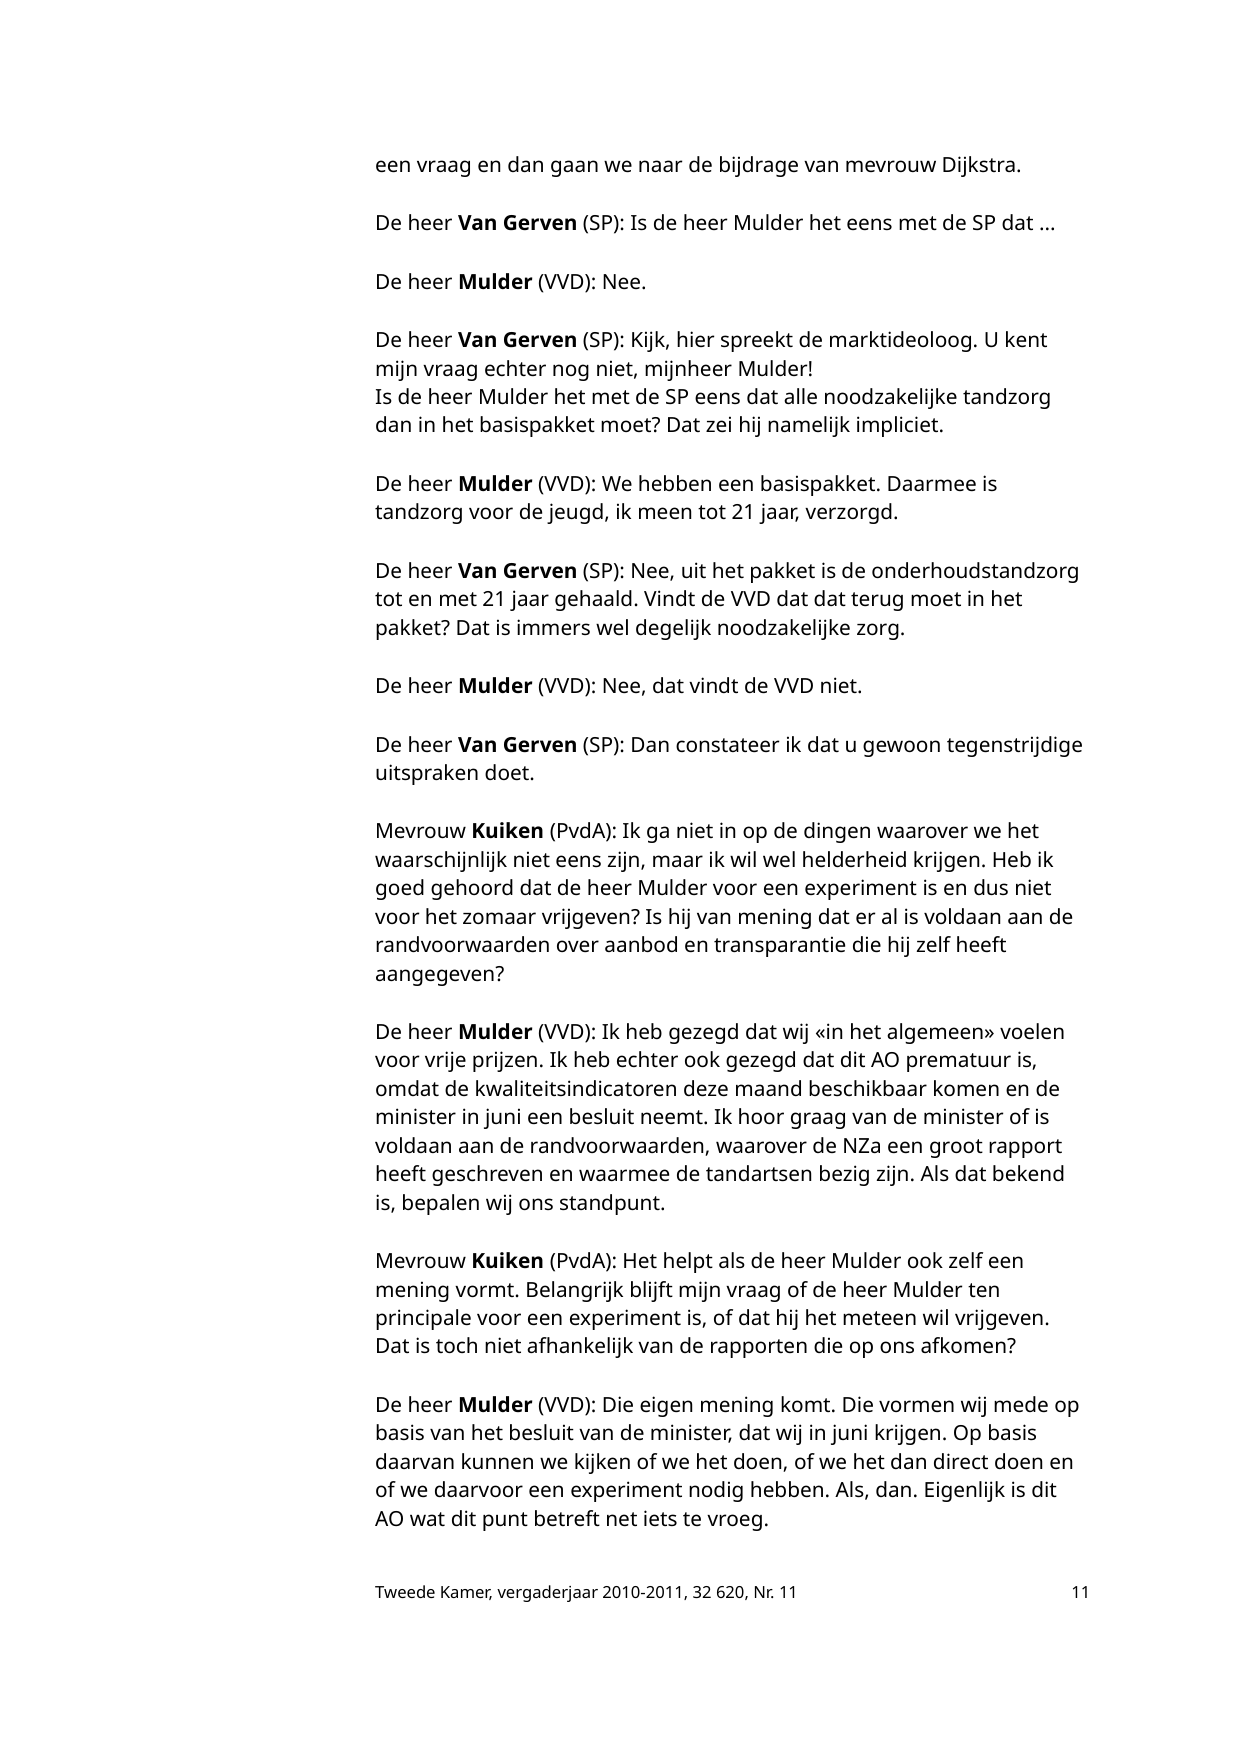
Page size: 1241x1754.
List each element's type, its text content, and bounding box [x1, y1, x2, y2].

text De heer Van Gerven (SP): Dan constateer ik dat u gewoon tegenstrijdige uitspraken doet. [375, 730, 1090, 787]
text Is de heer Mulder het met de SP eens dat alle noodzakelijke tandzorg dan in het basispakket moet? Dat zei hij namelijk impliciet. [375, 382, 1090, 439]
text een vraag en dan gaan we naar de bijdrage van mevrouw Dijkstra. [375, 150, 1090, 178]
text De heer Van Gerven (SP): Kijk, hier spreekt de marktideoloog. U kent mijn vraag echter nog niet, mijnheer Mulder! [375, 325, 1090, 382]
text De heer Van Gerven (SP): Is de heer Mulder het eens met de SP dat ... [375, 208, 1090, 237]
text De heer Mulder (VVD): Nee. [375, 267, 1090, 295]
text De heer Mulder (VVD): Ik heb gezegd dat wij «in het algemeen» voelen voor vrije prijzen. Ik heb echter ook gezegd dat dit AO prematuur is, omdat de kwaliteitsindicatoren deze maand beschikbaar komen en de minister in juni een besluit neemt. Ik hoor graag van de minister of is voldaan aan de randvoorwaarden, waarover de NZa een groot rapport heeft geschreven en waarmee de tandartsen bezig zijn. Als dat bekend is, bepalen wij ons standpunt. [375, 1017, 1090, 1216]
text De heer Mulder (VVD): Nee, dat vindt de VVD niet. [375, 671, 1090, 700]
text De heer Mulder (VVD): Die eigen mening komt. Die vormen wij mede op basis van het besluit van de minister, dat wij in juni krijgen. Op basis daarvan kunnen we kijken of we het doen, of we het dan direct doen en of we daarvoor een experiment nodig hebben. Als, dan. Eigenlijk is dit AO wat dit punt betreft net iets te vroeg. [375, 1390, 1090, 1532]
text Mevrouw Kuiken (PvdA): Ik ga niet in op de dingen waarover we het waarschijnlijk niet eens zijn, maar ik wil wel helderheid krijgen. Heb ik goed gehoord dat de heer Mulder voor een experiment is en dus niet voor het zomaar vrijgeven? Is hij van mening dat er al is voldaan aan de randvoorwaarden over aanbod en transparantie die hij zelf heeft aangegeven? [375, 817, 1090, 987]
text De heer Mulder (VVD): We hebben een basispakket. Daarmee is tandzorg voor de jeugd, ik meen tot 21 jaar, verzorgd. [375, 469, 1090, 526]
text Mevrouw Kuiken (PvdA): Het helpt als de heer Mulder ook zelf een mening vormt. Belangrijk blijft mijn vraag of de heer Mulder ten principale voor een experiment is, of dat hij het meteen wil vrijgeven. Dat is toch niet afhankelijk van de rapporten die op ons afkomen? [375, 1246, 1090, 1360]
text De heer Van Gerven (SP): Nee, uit het pakket is de onderhoudstandzorg tot en met 21 jaar gehaald. Vindt de VVD dat dat terug moet in het pakket? Dat is immers wel degelijk noodzakelijke zorg. [375, 556, 1090, 641]
